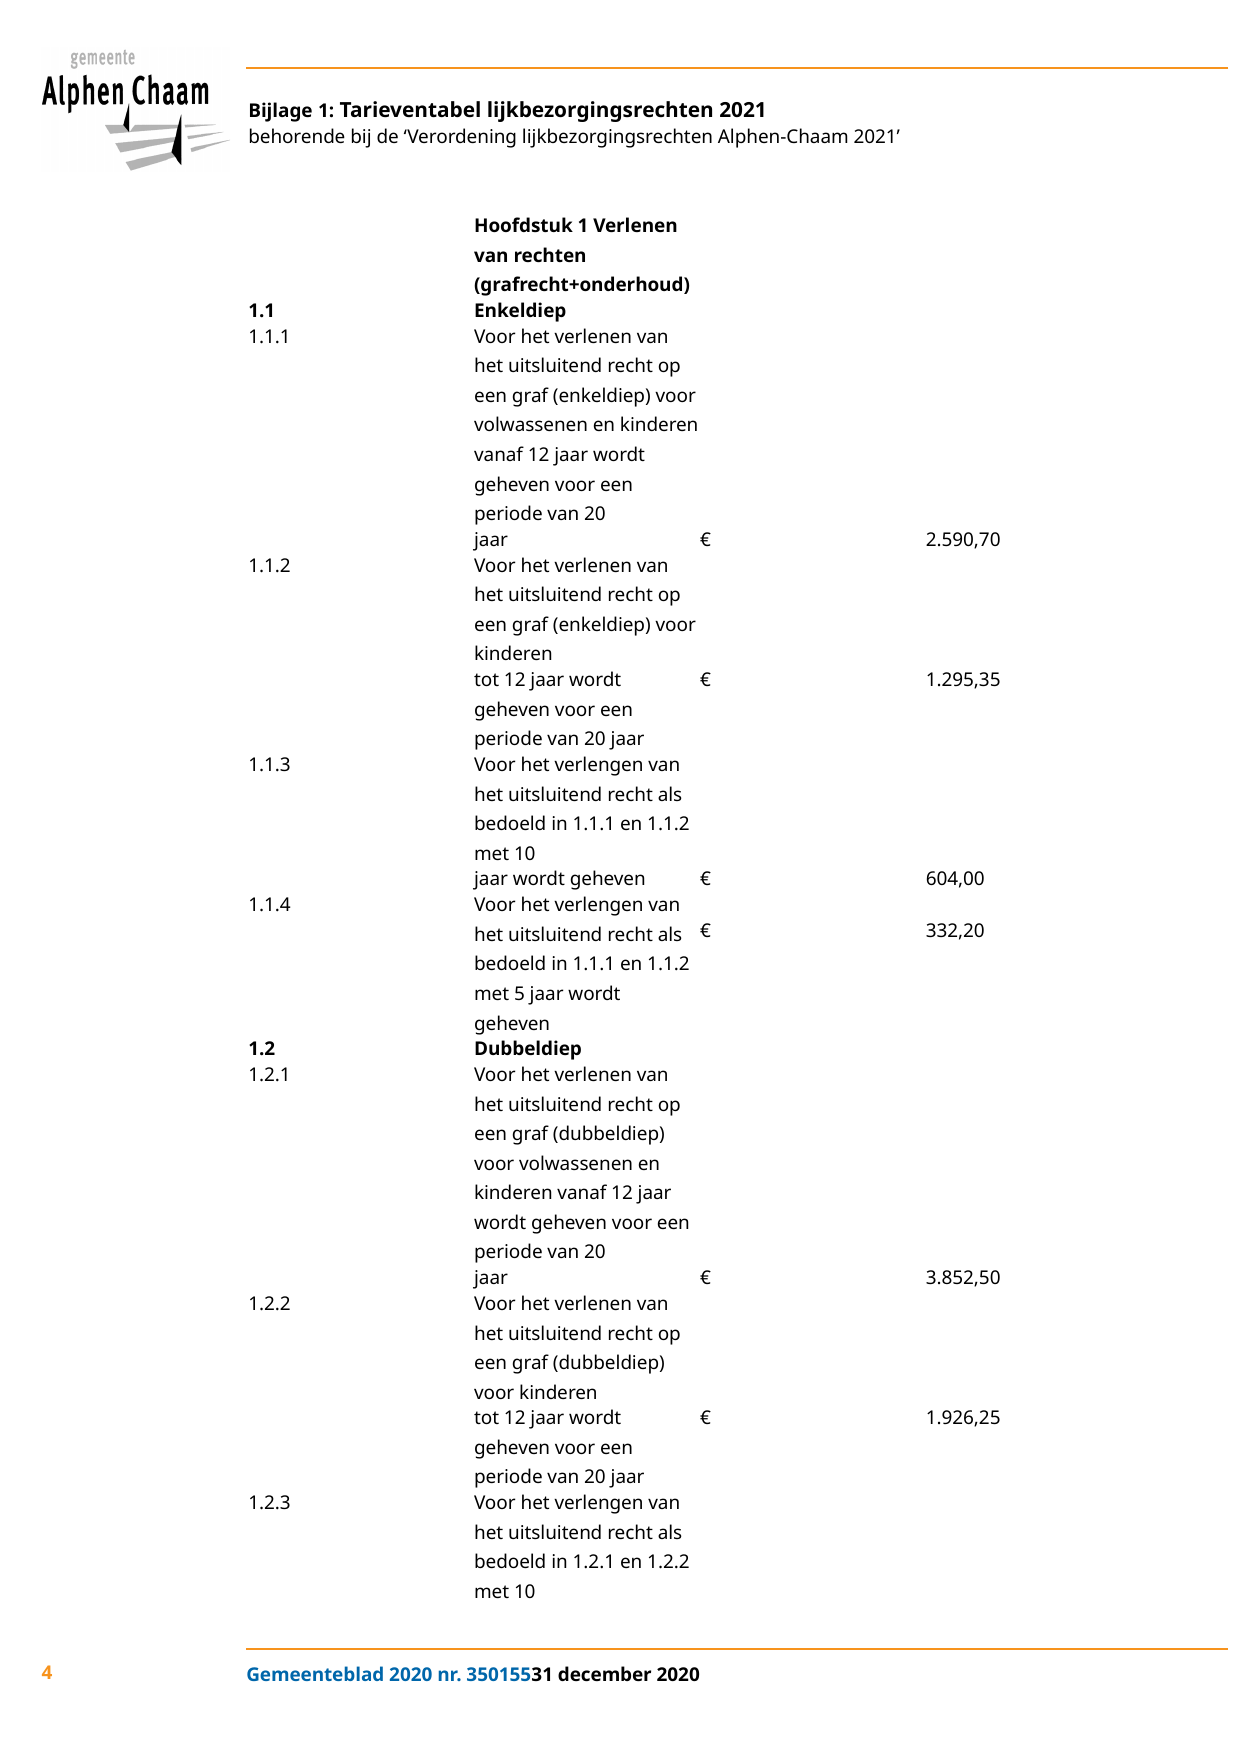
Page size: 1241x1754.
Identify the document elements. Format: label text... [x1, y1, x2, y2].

table_header [248, 212, 474, 297]
table_cell [926, 323, 1152, 526]
table_cell Voor het verlengen van het uitsluitend recht als bedoeld in 1.1.1 en 1.1.2 met 10 [474, 751, 700, 866]
table_cell 1.1.4 [248, 891, 474, 917]
table_cell Voor het verlengen van het uitsluitend recht als bedoeld in 1.2.1 en 1.2.2 met 10 [474, 1490, 700, 1604]
table_cell [926, 891, 1152, 917]
table_cell 1.926,25 [926, 1405, 1152, 1489]
picture [41, 47, 231, 172]
table_cell [248, 666, 474, 751]
table_cell € [700, 1405, 926, 1489]
table_cell [700, 1290, 926, 1404]
table_cell 1.1.3 [248, 751, 474, 866]
table_cell Dubbeldiep [474, 1035, 700, 1061]
table_cell [926, 1061, 1152, 1264]
table_cell Voor het verlenen van het uitsluitend recht op een graf (enkeldiep) voor volwassenen en kinderen vanaf 12 jaar wordt geheven voor een periode van 20 [474, 323, 700, 526]
table_cell 604,00 [926, 866, 1152, 891]
table_cell tot 12 jaar wordt geheven voor een periode van 20 jaar [474, 1405, 700, 1489]
table_cell 2.590,70 [926, 526, 1152, 552]
table_header Hoofdstuk 1 Verlenen van rechten (grafrecht+onderhoud) [474, 212, 700, 297]
table_cell € [700, 1264, 926, 1290]
table_cell 1.295,35 [926, 666, 1152, 751]
table_cell € [700, 917, 926, 1035]
table_cell [248, 1264, 474, 1290]
table_cell 3.852,50 [926, 1264, 1152, 1290]
table_header [700, 212, 926, 297]
table_header [926, 212, 1152, 297]
table_cell € [700, 866, 926, 891]
table_cell [700, 323, 926, 526]
table_cell Voor het verlenen van het uitsluitend recht op een graf (dubbeldiep) voor kinderen [474, 1290, 700, 1404]
table_cell [926, 1290, 1152, 1404]
table_cell Voor het verlenen van het uitsluitend recht op een graf (dubbeldiep) voor volwassenen en kinderen vanaf 12 jaar wordt geheven voor een periode van 20 [474, 1061, 700, 1264]
table_cell [926, 751, 1152, 866]
table_cell [248, 866, 474, 891]
table_cell [700, 1061, 926, 1264]
table_cell Voor het verlengen van het uitsluitend recht als bedoeld in 1.1.1 en 1.1.2 met 5 jaar wordt geheven [474, 891, 700, 1035]
table_cell [926, 1490, 1152, 1604]
table_cell 1.1.2 [248, 552, 474, 666]
table_cell Voor het verlenen van het uitsluitend recht op een graf (enkeldiep) voor kinderen [474, 552, 700, 666]
table_cell jaar wordt geheven [474, 866, 700, 891]
table_cell 1.2.1 [248, 1061, 474, 1264]
text Bijlage 1: Tarieventabel lijkbezorgingsrechten 2021 [248, 95, 1152, 123]
table_cell [700, 1490, 926, 1604]
table_cell [248, 1405, 474, 1489]
table_cell [926, 297, 1152, 323]
table_cell 1.2.2 [248, 1290, 474, 1404]
table_cell 1.1.1 [248, 323, 474, 526]
table_cell Enkeldiep [474, 297, 700, 323]
table_cell [926, 1035, 1152, 1061]
table_cell tot 12 jaar wordt geheven voor een periode van 20 jaar [474, 666, 700, 751]
table_cell 332,20 [926, 917, 1152, 1035]
table_cell 1.2.3 [248, 1490, 474, 1604]
table_cell € [700, 526, 926, 552]
table_cell [248, 526, 474, 552]
table_cell jaar [474, 526, 700, 552]
table_cell [700, 751, 926, 866]
table_cell [700, 297, 926, 323]
table_cell jaar [474, 1264, 700, 1290]
table_cell 1.2 [248, 1035, 474, 1061]
table_cell [248, 917, 474, 1035]
table_cell [700, 1035, 926, 1061]
table_cell 1.1 [248, 297, 474, 323]
text behorende bij de ‘Verordening lijkbezorgingsrechten Alphen-Chaam 2021’ [248, 123, 1152, 149]
table_cell [926, 552, 1152, 666]
table_cell [700, 891, 926, 917]
table_cell € [700, 666, 926, 751]
table_cell [700, 552, 926, 666]
